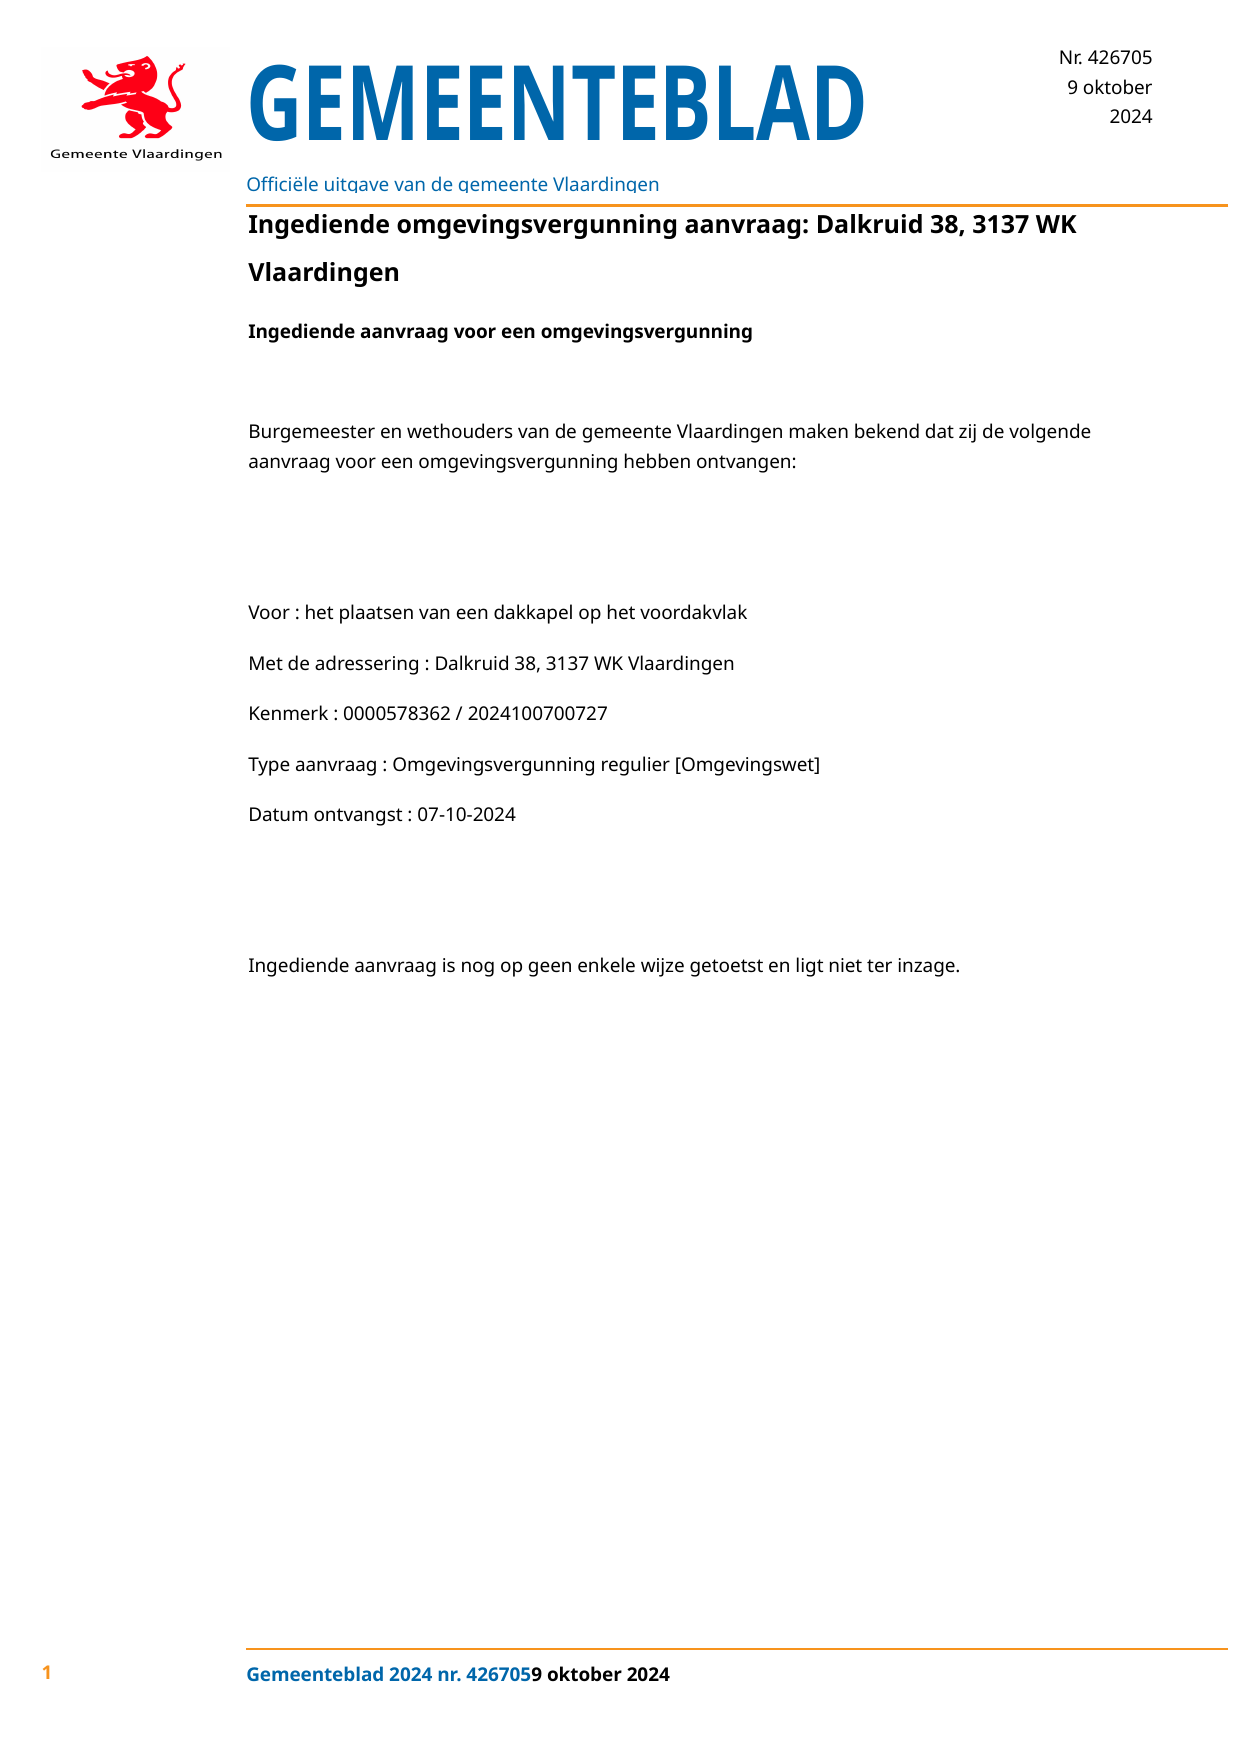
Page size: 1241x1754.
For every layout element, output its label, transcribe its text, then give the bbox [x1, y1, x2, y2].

text Voor : het plaatsen van een dakkapel op het voordakvlak [248, 599, 1152, 625]
text Type aanvraag : Omgevingsvergunning regulier [Omgevingswet] [248, 751, 1152, 777]
picture [41, 47, 231, 172]
text Datum ontvangst : 07-10-2024 [248, 801, 1152, 827]
text Ingediende aanvraag voor een omgevingsvergunning [248, 318, 1152, 344]
text Met de adressering : Dalkruid 38, 3137 WK Vlaardingen [248, 650, 1152, 676]
text Kenmerk : 0000578362 / 2024100700727 [248, 700, 1152, 726]
text Burgemeester en wethouders van de gemeente Vlaardingen maken bekend dat zij de volgende aanvraag voor een omgevingsvergunning hebben ontvangen: [248, 419, 1152, 474]
text Ingediende aanvraag is nog op geen enkele wijze getoetst en ligt niet ter inzage. [248, 952, 1152, 978]
text Ingediende omgevingsvergunning aanvraag: Dalkruid 38, 3137 WK Vlaardingen [248, 207, 1152, 288]
